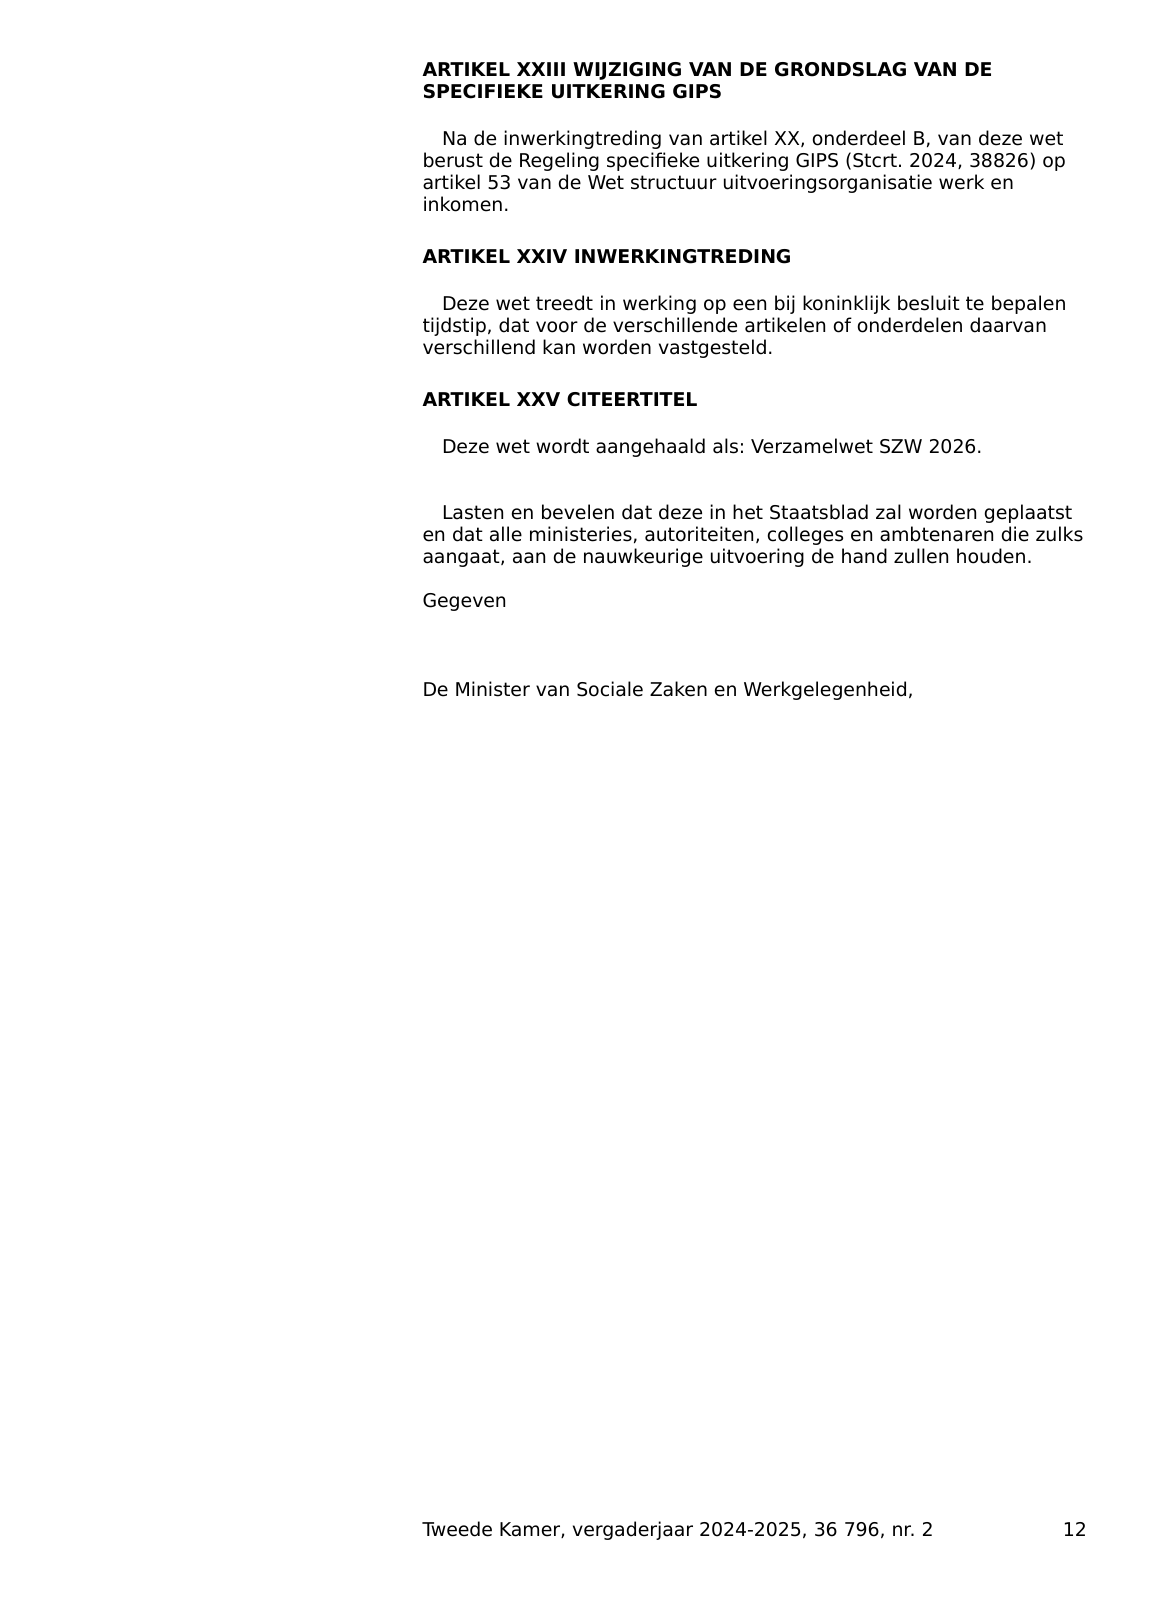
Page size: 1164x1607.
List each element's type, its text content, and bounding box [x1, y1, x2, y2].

text Na de inwerkingtreding van artikel XX, onderdeel B, van deze wet berust de Regeling specifieke uitkering GIPS (Stcrt. 2024, 38826) op artikel 53 van de Wet structuur uitvoeringsorganisatie werk en inkomen. [422, 128, 1087, 216]
text Lasten en bevelen dat deze in het Staatsblad zal worden geplaatst en dat alle ministeries, autoriteiten, colleges en ambtenaren die zulks aangaat, aan de nauwkeurige uitvoering de hand zullen houden. [422, 502, 1087, 568]
text Deze wet treedt in werking op een bij koninklijk besluit te bepalen tijdstip, dat voor de verschillende artikelen of onderdelen daarvan verschillend kan worden vastgesteld. [422, 293, 1087, 359]
text Gegeven [422, 590, 1087, 612]
subtitle ARTIKEL XXV CITEERTITEL [422, 389, 1087, 411]
text Deze wet wordt aangehaald als: Verzamelwet SZW 2026. [422, 436, 1087, 458]
text De Minister van Sociale Zaken en Werkgelegenheid, [422, 679, 1087, 701]
subtitle ARTIKEL XXIV INWERKINGTREDING [422, 246, 1087, 268]
subtitle ARTIKEL XXIII WIJZIGING VAN DE GRONDSLAG VAN DE SPECIFIEKE UITKERING GIPS [422, 59, 1087, 103]
